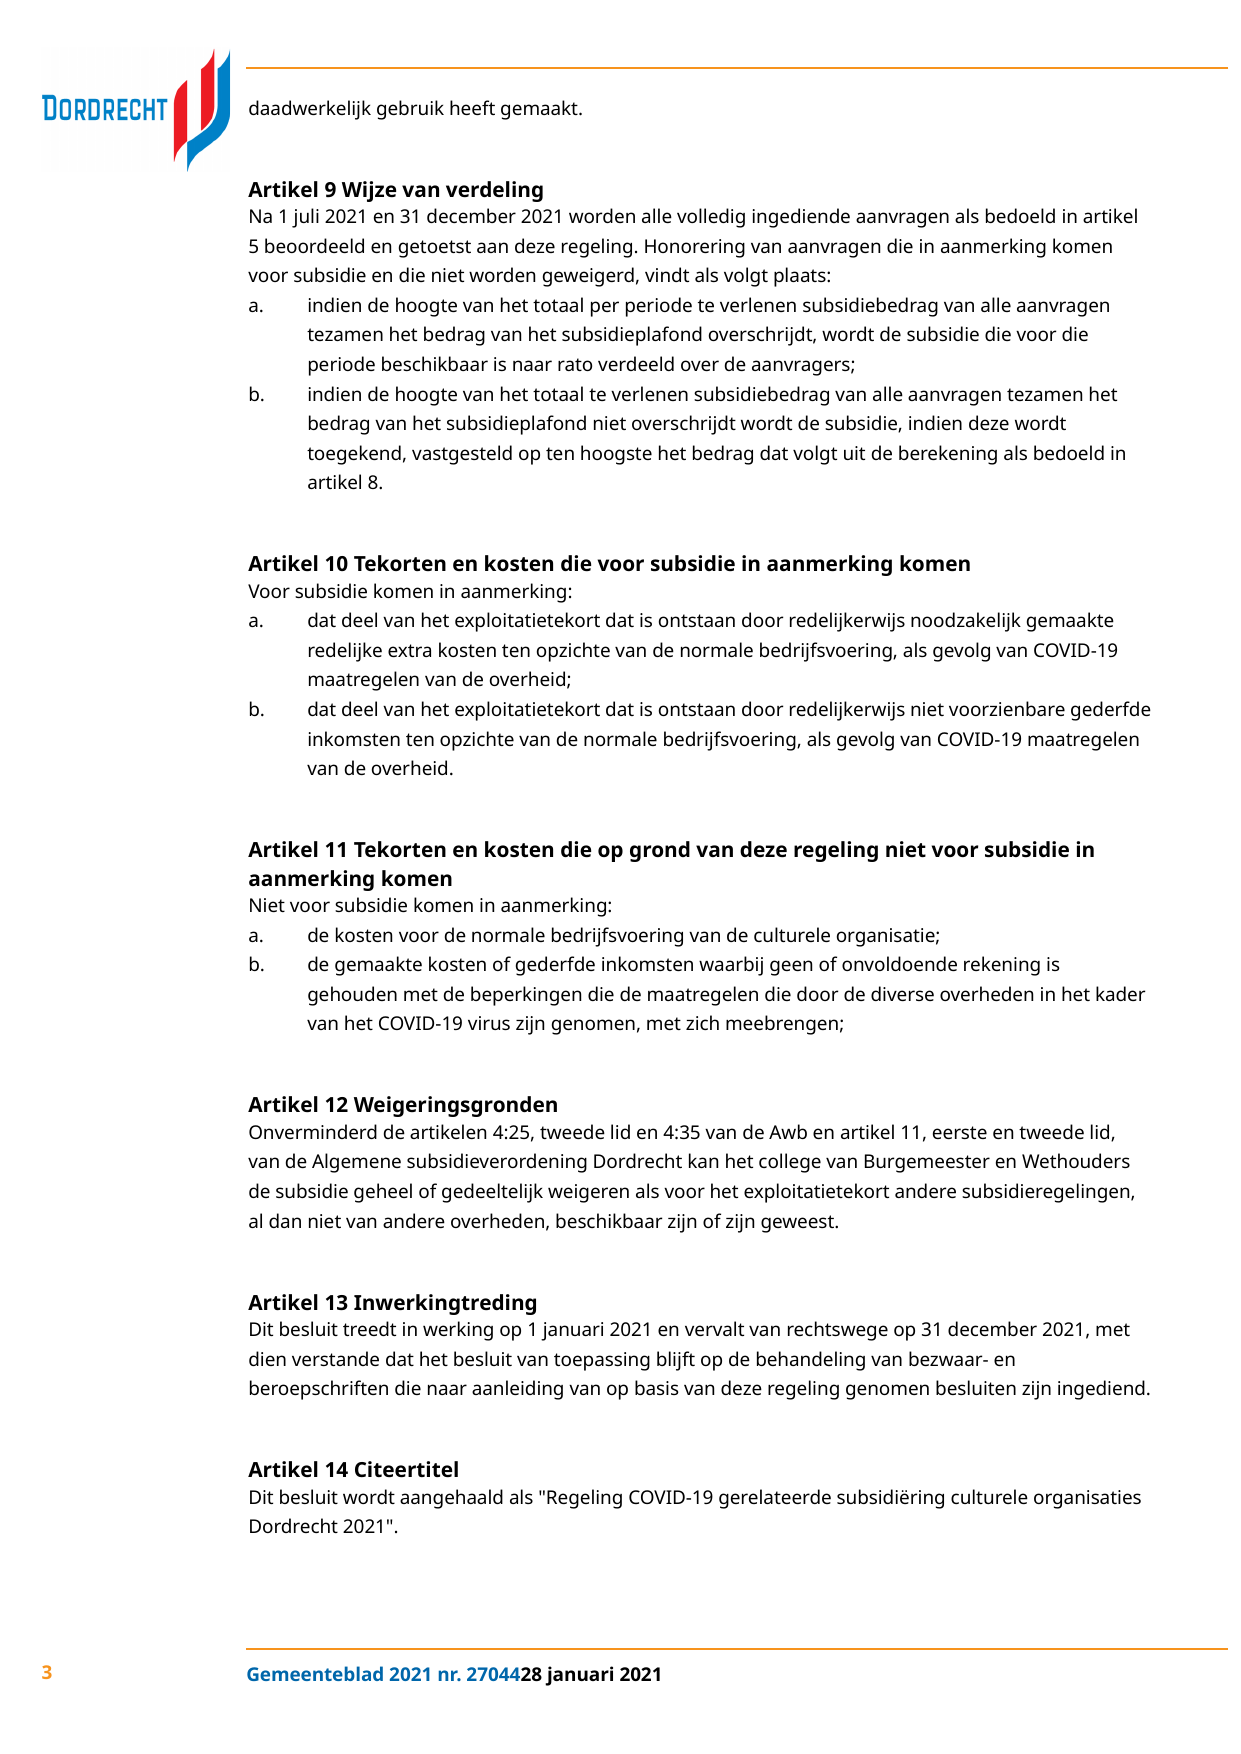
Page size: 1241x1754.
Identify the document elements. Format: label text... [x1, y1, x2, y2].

text Artikel 10 Tekorten en kosten die voor subsidie in aanmerking komen [248, 549, 1152, 578]
text Onverminderd de artikelen 4:25, tweede lid en 4:35 van de Awb en artikel 11, eerste en tweede lid, van de Algemene subsidieverordening Dordrecht kan het college van Burgemeester en Wethouders de subsidie geheel of gedeeltelijk weigeren als voor het exploitatietekort andere subsidieregelingen, al dan niet van andere overheden, beschikbaar zijn of zijn geweest. [248, 1119, 1152, 1233]
list de gemaakte kosten of gederfde inkomsten waarbij geen of onvoldoende rekening is gehouden met de beperkingen die de maatregelen die door de diverse overheden in het kader van het COVID-19 virus zijn genomen, met zich meebrengen; [248, 951, 1152, 1036]
text Na 1 juli 2021 en 31 december 2021 worden alle volledig ingediende aanvragen als bedoeld in artikel 5 beoordeeld en getoetst aan deze regeling. Honorering van aanvragen die in aanmerking komen voor subsidie en die niet worden geweigerd, vindt als volgt plaats: [248, 203, 1152, 288]
text Artikel 9 Wijze van verdeling [248, 175, 1152, 203]
picture [41, 47, 231, 172]
list indien de hoogte van het totaal per periode te verlenen subsidiebedrag van alle aanvragen tezamen het bedrag van het subsidieplafond overschrijdt, wordt de subsidie die voor die periode beschikbaar is naar rato verdeeld over de aanvragers; [248, 292, 1152, 377]
text Artikel 13 Inwerkingtreding [248, 1288, 1152, 1316]
text Artikel 14 Citeertitel [248, 1455, 1152, 1484]
text Niet voor subsidie komen in aanmerking: [248, 892, 1152, 918]
text Artikel 12 Weigeringsgronden [248, 1091, 1152, 1119]
text Artikel 11 Tekorten en kosten die op grond van deze regeling niet voor subsidie in aanmerking komen [248, 835, 1152, 892]
text Dit besluit wordt aangehaald als "Regeling COVID-19 gerelateerde subsidiëring culturele organisaties Dordrecht 2021". [248, 1484, 1152, 1539]
list indien de hoogte van het totaal te verlenen subsidiebedrag van alle aanvragen tezamen het bedrag van het subsidieplafond niet overschrijdt wordt de subsidie, indien deze wordt toegekend, vastgesteld op ten hoogste het bedrag dat volgt uit de berekening als bedoeld in artikel 8. [248, 381, 1152, 495]
list dat deel van het exploitatietekort dat is ontstaan door redelijkerwijs niet voorzienbare gederfde inkomsten ten opzichte van de normale bedrijfsvoering, als gevolg van COVID-19 maatregelen van de overheid. [248, 696, 1152, 781]
list de kosten voor de normale bedrijfsvoering van de culturele organisatie; [248, 922, 1152, 948]
text daadwerkelijk gebruik heeft gemaakt. [248, 95, 1152, 121]
list dat deel van het exploitatietekort dat is ontstaan door redelijkerwijs noodzakelijk gemaakte redelijke extra kosten ten opzichte van de normale bedrijfsvoering, als gevolg van COVID-19 maatregelen van de overheid; [248, 607, 1152, 692]
text Voor subsidie komen in aanmerking: [248, 578, 1152, 604]
text Dit besluit treedt in werking op 1 januari 2021 en vervalt van rechtswege op 31 december 2021, met dien verstande dat het besluit van toepassing blijft op de behandeling van bezwaar- en beroepschriften die naar aanleiding van op basis van deze regeling genomen besluiten zijn ingediend. [248, 1316, 1152, 1401]
